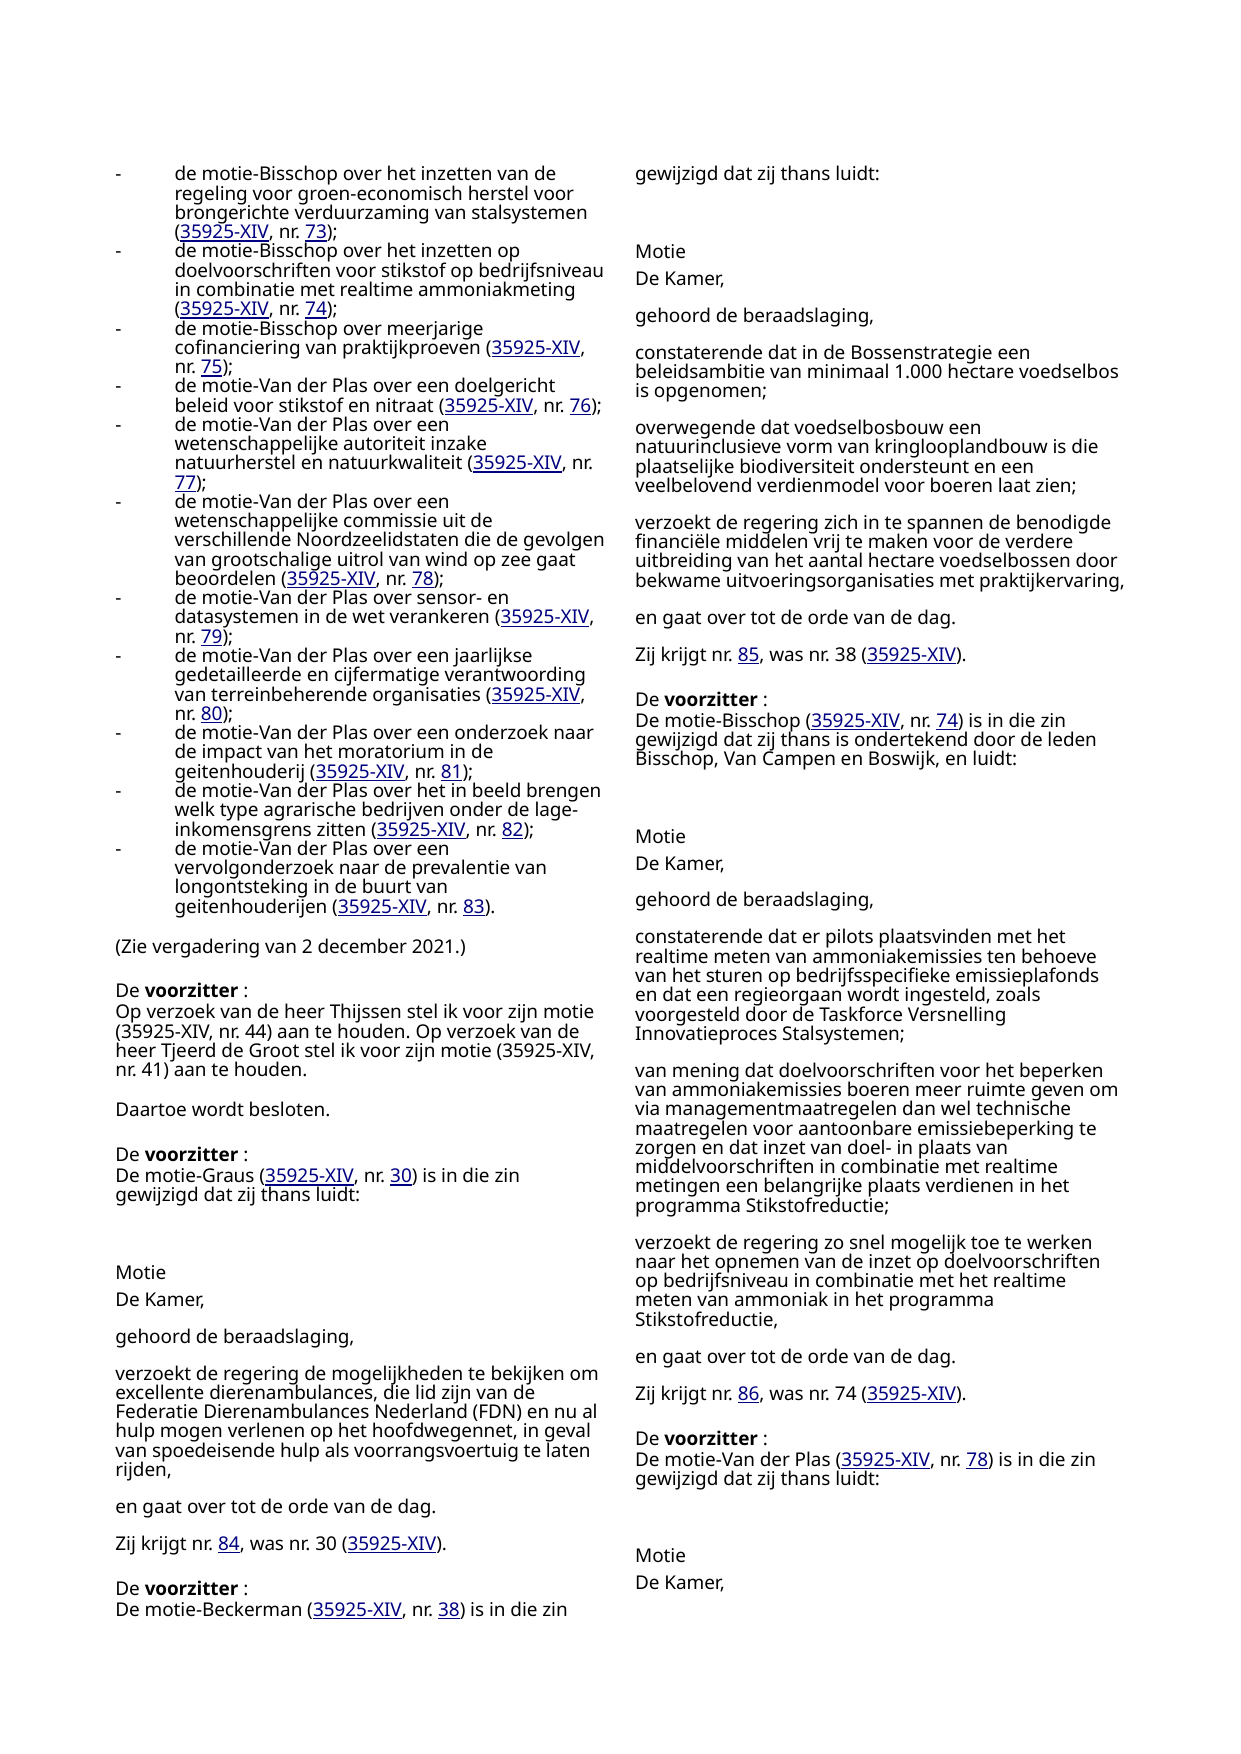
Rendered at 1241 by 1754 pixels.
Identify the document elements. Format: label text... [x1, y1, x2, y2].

text verzoekt de regering de mogelijkheden te bekijken om excellente dierenambulances, die lid zijn van de Federatie Dierenambulances Nederland (FDN) en nu al hulp mogen verlenen op het hoofdwegennet, in geval van spoedeisende hulp als voorrangsvoertuig te laten rijden, [115, 1365, 605, 1480]
list de motie-Bisschop over het inzetten op doelvoorschriften voor stikstof op bedrijfsniveau in combinatie met realtime ammoniakmeting (35925-XIV, nr. 74); [115, 242, 605, 319]
text Motie [635, 238, 1125, 264]
text en gaat over tot de orde van de dag. [115, 1498, 605, 1517]
text Zij krijgt nr. 86, was nr. 74 (35925-XIV). [635, 1385, 1125, 1404]
text Zij krijgt nr. 85, was nr. 38 (35925-XIV). [635, 646, 1125, 665]
text gehoord de beraadslaging, [635, 307, 1125, 326]
text De motie-Van der Plas (35925-XIV, nr. 78) is in die zin gewijzigd dat zij thans luidt: [635, 1451, 1125, 1489]
text De motie-Bisschop (35925-XIV, nr. 74) is in die zin gewijzigd dat zij thans is ondertekend door de leden Bisschop, Van Campen en Boswijk, en luidt: [635, 712, 1125, 769]
text De voorzitter : [115, 1575, 605, 1601]
text De voorzitter : [115, 978, 605, 1003]
text Motie [115, 1259, 605, 1285]
list de motie-Van der Plas over een jaarlijkse gedetailleerde en cijfermatige verantwoording van terreinbeherende organisaties (35925-XIV, nr. 80); [115, 647, 605, 724]
list de motie-Van der Plas over een wetenschappelijke commissie uit de verschillende Noordzeelidstaten die de gevolgen van grootschalige uitrol van wind op zee gaat beoordelen (35925-XIV, nr. 78); [115, 493, 605, 589]
text verzoekt de regering zich in te spannen de benodigde financiële middelen vrij te maken voor de verdere uitbreiding van het aantal hectare voedselbossen door bekwame uitvoeringsorganisaties met praktijkervaring, [635, 514, 1125, 591]
text Motie [635, 1542, 1125, 1568]
text De voorzitter : [115, 1141, 605, 1167]
text De Kamer, [115, 1291, 605, 1310]
text gewijzigd dat zij thans luidt: [635, 165, 1125, 184]
text Op verzoek van de heer Thijssen stel ik voor zijn motie (35925-XIV, nr. 44) aan te houden. Op verzoek van de heer Tjeerd de Groot stel ik voor zijn motie (35925-XIV, nr. 41) aan te houden. [115, 1003, 605, 1081]
list de motie-Van der Plas over het in beeld brengen welk type agrarische bedrijven onder de lage-inkomensgrens zitten (35925-XIV, nr. 82); [115, 782, 605, 840]
text Motie [635, 823, 1125, 848]
text overwegende dat voedselbosbouw een natuurinclusieve vorm van kringlooplandbouw is die plaatselijke biodiversiteit ondersteunt en een veelbelovend verdienmodel voor boeren laat zien; [635, 419, 1125, 496]
text De Kamer, [635, 854, 1125, 874]
list de motie-Van der Plas over een doelgericht beleid voor stikstof en nitraat (35925-XIV, nr. 76); [115, 377, 605, 416]
text De motie-Beckerman (35925-XIV, nr. 38) is in die zin [115, 1601, 605, 1620]
text De voorzitter : [635, 1425, 1125, 1451]
list de motie-Van der Plas over sensor- en datasystemen in de wet verankeren (35925-XIV, nr. 79); [115, 589, 605, 647]
list de motie-Van der Plas over een vervolgonderzoek naar de prevalentie van longontsteking in de buurt van geitenhouderijen (35925-XIV, nr. 83). [115, 840, 605, 917]
text verzoekt de regering zo snel mogelijk toe te werken naar het opnemen van de inzet op doelvoorschriften op bedrijfsniveau in combinatie met het realtime meten van ammoniak in het programma Stikstofreductie, [635, 1234, 1125, 1330]
text De Kamer, [635, 1574, 1125, 1593]
text constaterende dat in de Bossenstrategie een beleidsambitie van minimaal 1.000 hectare voedselbos is opgenomen; [635, 344, 1125, 401]
list de motie-Bisschop over meerjarige cofinanciering van praktijkproeven (35925-XIV, nr. 75); [115, 319, 605, 377]
text De Kamer, [635, 270, 1125, 289]
text constaterende dat er pilots plaatsvinden met het realtime meten van ammoniakemissies ten behoeve van het sturen op bedrijfsspecifieke emissieplafonds en dat een regieorgaan wordt ingesteld, zoals voorgesteld door de Taskforce Versnelling Innovatieproces Stalsystemen; [635, 928, 1125, 1044]
text gehoord de beraadslaging, [635, 891, 1125, 911]
text De voorzitter : [635, 686, 1125, 712]
text gehoord de beraadslaging, [115, 1328, 605, 1347]
list de motie-Van der Plas over een onderzoek naar de impact van het moratorium in de geitenhouderij (35925-XIV, nr. 81); [115, 724, 605, 782]
list de motie-Van der Plas over een wetenschappelijke autoriteit inzake natuurherstel en natuurkwaliteit (35925-XIV, nr. 77); [115, 416, 605, 493]
text (Zie vergadering van 2 december 2021.) [115, 938, 605, 957]
text Zij krijgt nr. 84, was nr. 30 (35925-XIV). [115, 1535, 605, 1554]
text en gaat over tot de orde van de dag. [635, 609, 1125, 628]
text Daartoe wordt besloten. [115, 1101, 605, 1121]
text van mening dat doelvoorschriften voor het beperken van ammoniakemissies boeren meer ruimte geven om via managementmaatregelen dan wel technische maatregelen voor aantoonbare emissiebeperking te zorgen en dat inzet van doel- in plaats van middelvoorschriften in combinatie met realtime metingen een belangrijke plaats verdienen in het programma Stikstofreductie; [635, 1062, 1125, 1216]
text De motie-Graus (35925-XIV, nr. 30) is in die zin gewijzigd dat zij thans luidt: [115, 1167, 605, 1206]
list de motie-Bisschop over het inzetten van de regeling voor groen-economisch herstel voor brongerichte verduurzaming van stalsystemen (35925-XIV, nr. 73); [115, 165, 605, 242]
text en gaat over tot de orde van de dag. [635, 1348, 1125, 1367]
